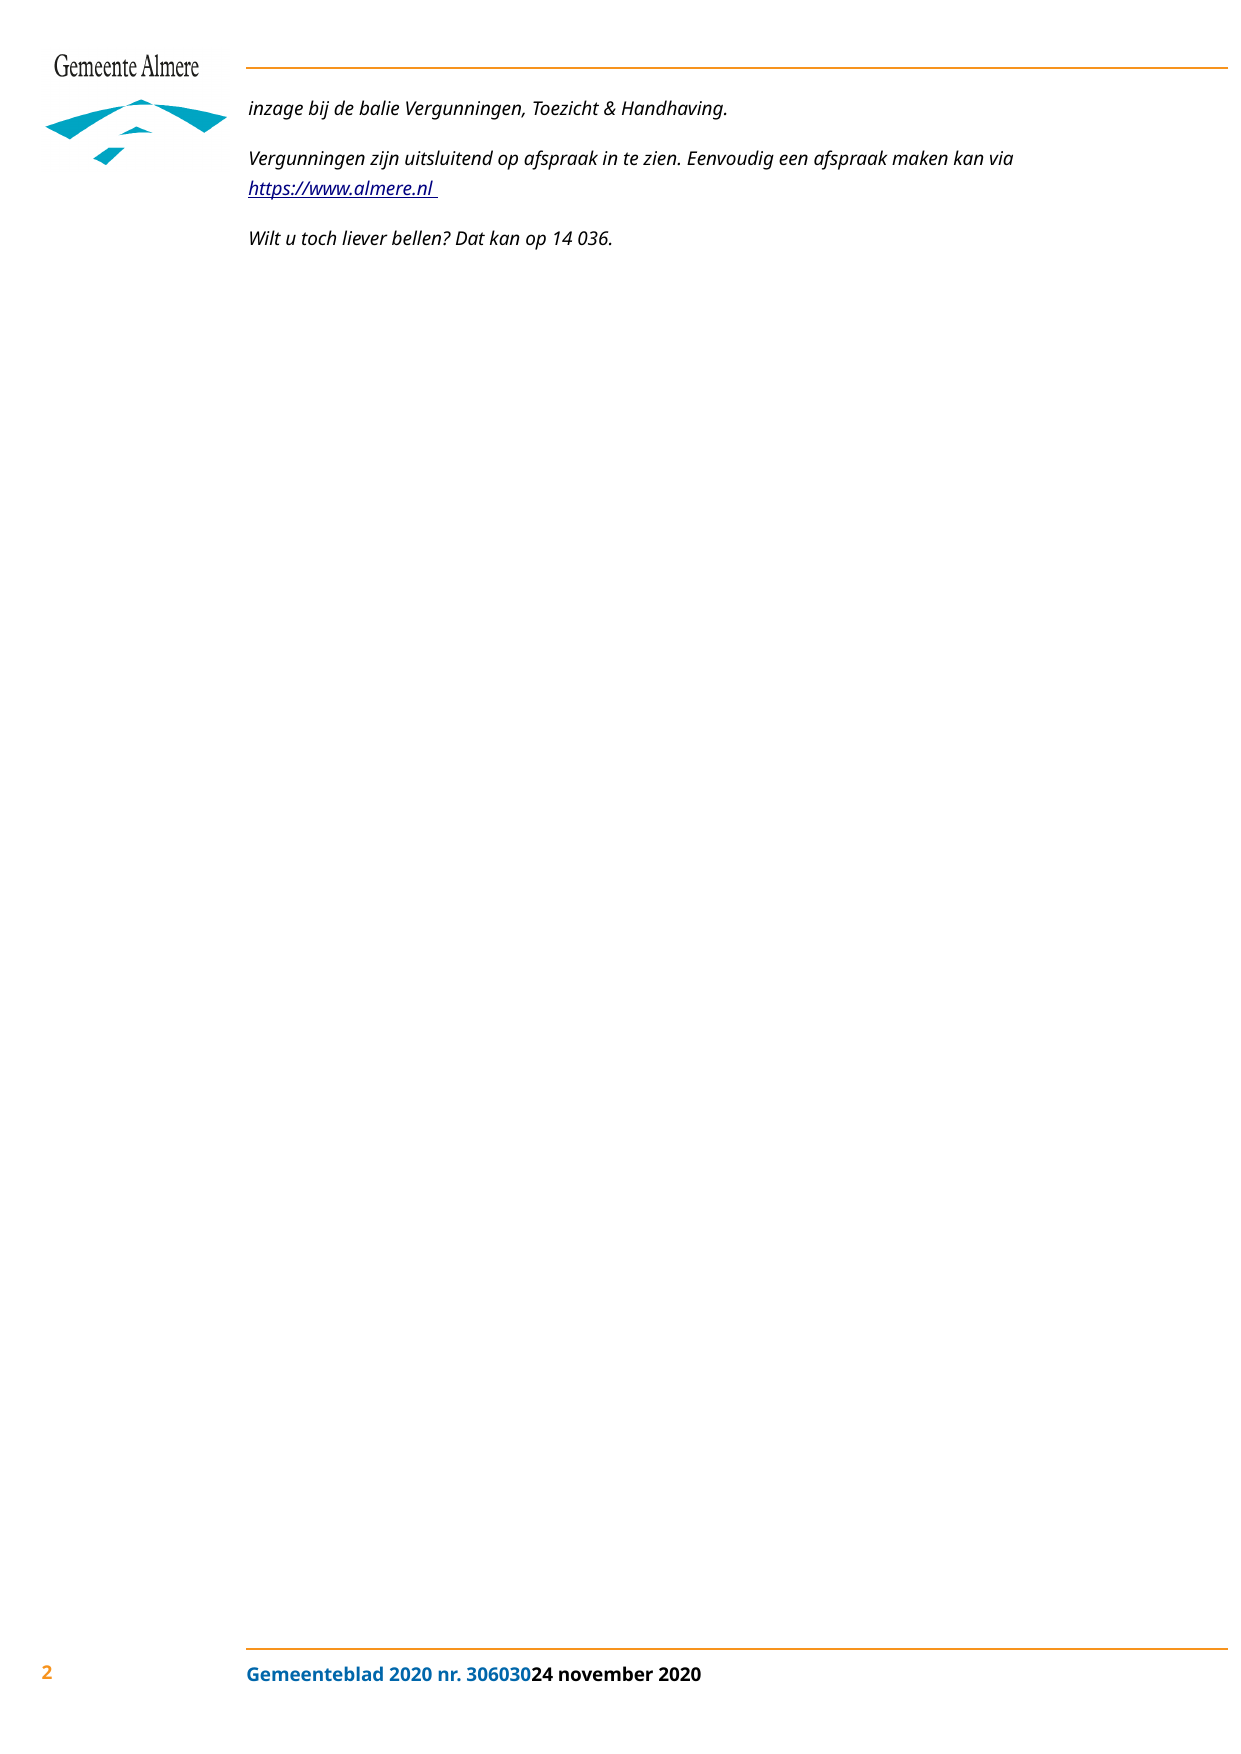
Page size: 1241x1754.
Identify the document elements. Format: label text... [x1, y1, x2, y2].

text Vergunningen zijn uitsluitend op afspraak in te zien. Eenvoudig een afspraak maken kan via https://www.almere.nl [248, 145, 1152, 201]
text Wilt u toch liever bellen? Dat kan op 14 036. [248, 225, 1152, 251]
picture [41, 47, 231, 172]
text inzage bij de balie Vergunningen, Toezicht & Handhaving. [248, 95, 1152, 121]
